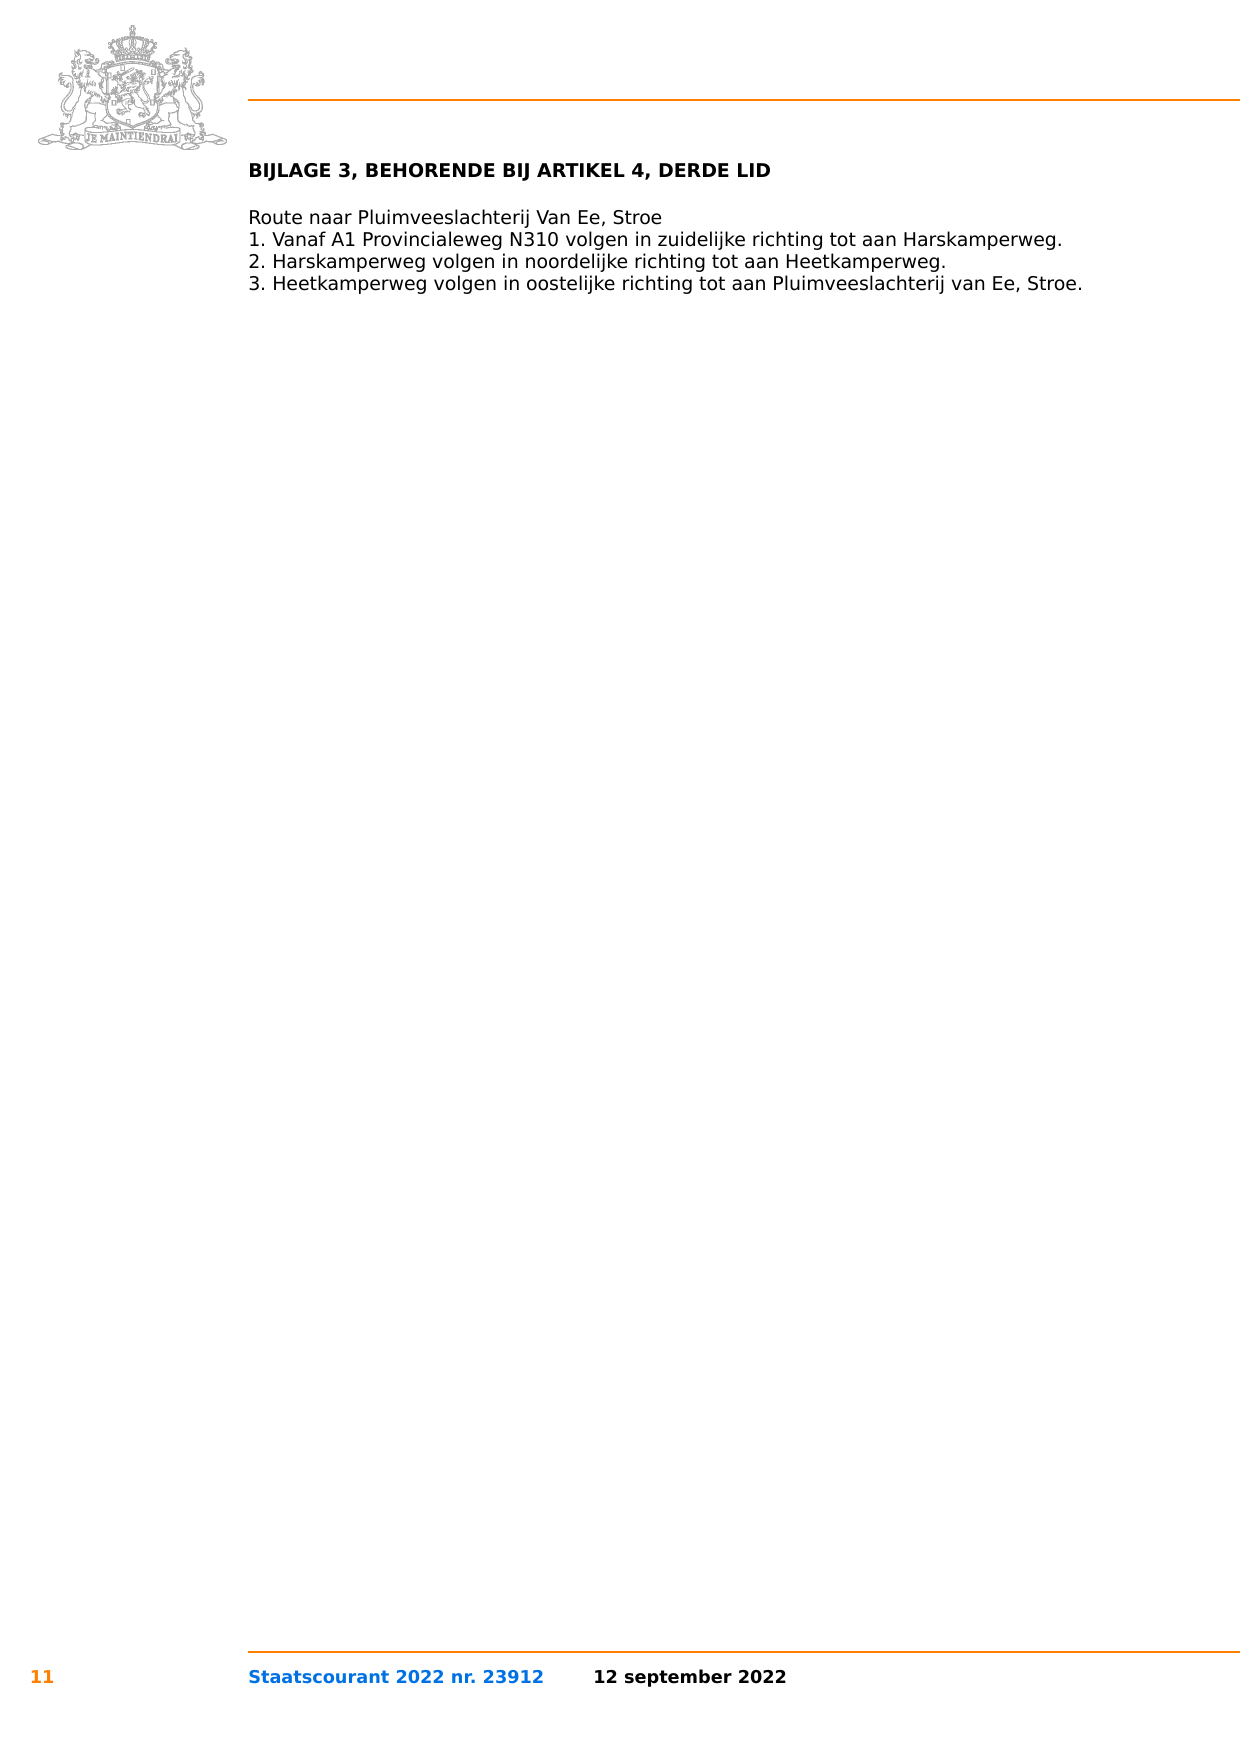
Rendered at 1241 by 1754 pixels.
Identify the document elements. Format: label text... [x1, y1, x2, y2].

text 1. Vanaf A1 Provincialeweg N310 volgen in zuidelijke richting tot aan Harskamperweg. [248, 229, 1163, 251]
text Route naar Pluimveeslachterij Van Ee, Stroe [248, 207, 1163, 229]
text 3. Heetkamperweg volgen in oostelijke richting tot aan Pluimveeslachterij van Ee, Stroe. [248, 273, 1163, 295]
text 2. Harskamperweg volgen in noordelijke richting tot aan Heetkamperweg. [248, 251, 1163, 273]
picture [38, 25, 227, 150]
subtitle BIJLAGE 3, BEHORENDE BIJ ARTIKEL 4, DERDE LID [248, 160, 1163, 182]
